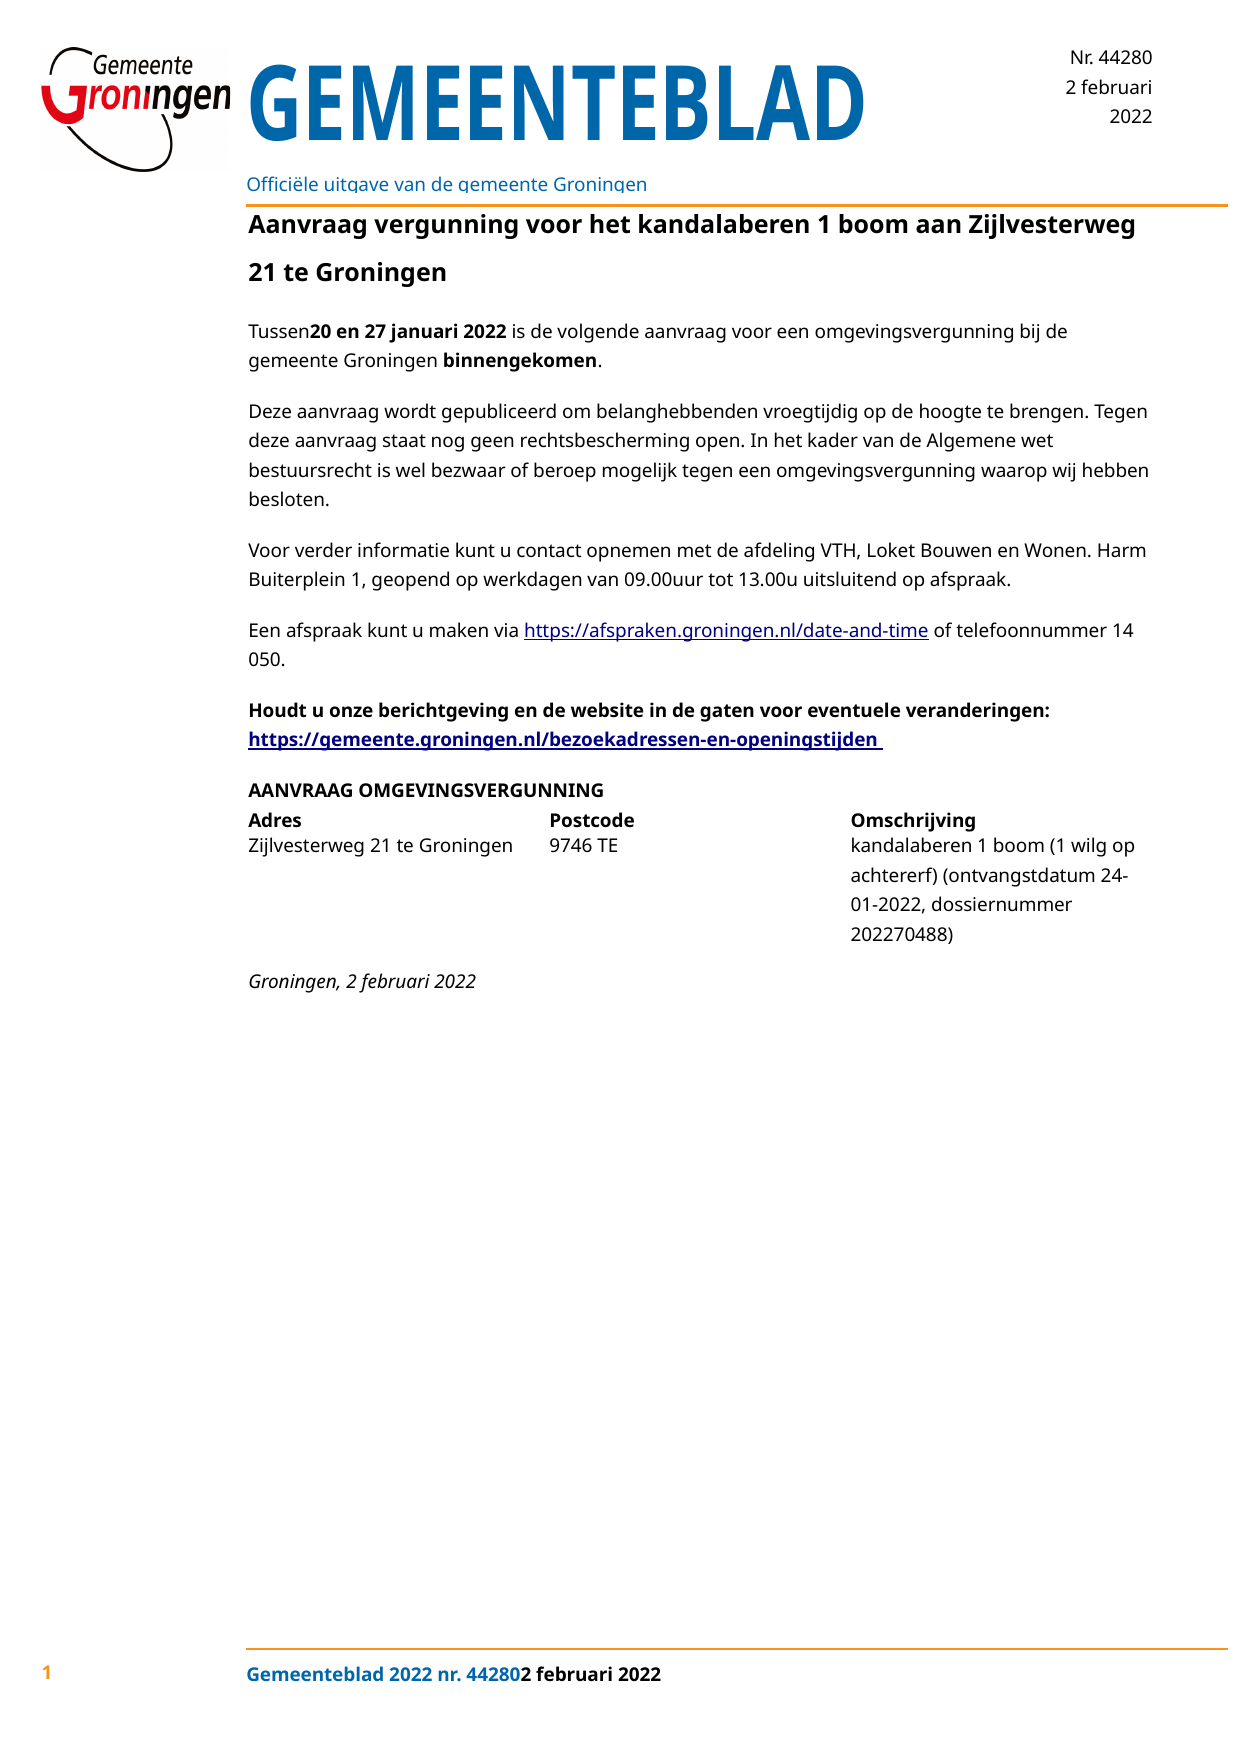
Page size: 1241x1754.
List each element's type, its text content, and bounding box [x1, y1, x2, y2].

picture [41, 47, 231, 172]
table_header Adres [248, 807, 549, 832]
text AANVRAAG OMGEVINGSVERGUNNING [248, 777, 1152, 803]
text Deze aanvraag wordt gepubliceerd om belanghebbenden vroegtijdig op de hoogte te brengen. Tegen deze aanvraag staat nog geen rechtsbescherming open. In het kader van de Algemene wet bestuursrecht is wel bezwaar of beroep mogelijk tegen een omgevingsvergunning waarop wij hebben besloten. [248, 398, 1152, 512]
text Groningen, 2 februari 2022 [248, 968, 1152, 994]
text Tussen20 en 27 januari 2022 is de volgende aanvraag voor een omgevingsvergunning bij de gemeente Groningen binnengekomen. [248, 318, 1152, 373]
table_header Postcode [549, 807, 850, 832]
table_cell Zijlvesterweg 21 te Groningen [248, 833, 549, 947]
table_header Omschrijving [850, 807, 1152, 832]
table_cell kandalaberen 1 boom (1 wilg op achtererf) (ontvangstdatum 24-01-2022, dossiernummer 202270488) [850, 833, 1152, 947]
table_cell 9746 TE [549, 833, 850, 947]
text Voor verder informatie kunt u contact opnemen met de afdeling VTH, Loket Bouwen en Wonen. Harm Buiterplein 1, geopend op werkdagen van 09.00uur tot 13.00u uitsluitend op afspraak. [248, 537, 1152, 592]
text Een afspraak kunt u maken via https://afspraken.groningen.nl/date-and-time of telefoonnummer 14 050. [248, 617, 1152, 672]
text Aanvraag vergunning voor het kandalaberen 1 boom aan Zijlvesterweg 21 te Groningen [248, 207, 1152, 288]
text Houdt u onze berichtgeving en de website in de gaten voor eventuele veranderingen: https://gemeente.groningen.nl/bezoekadressen-en-openingstijden [248, 697, 1152, 752]
